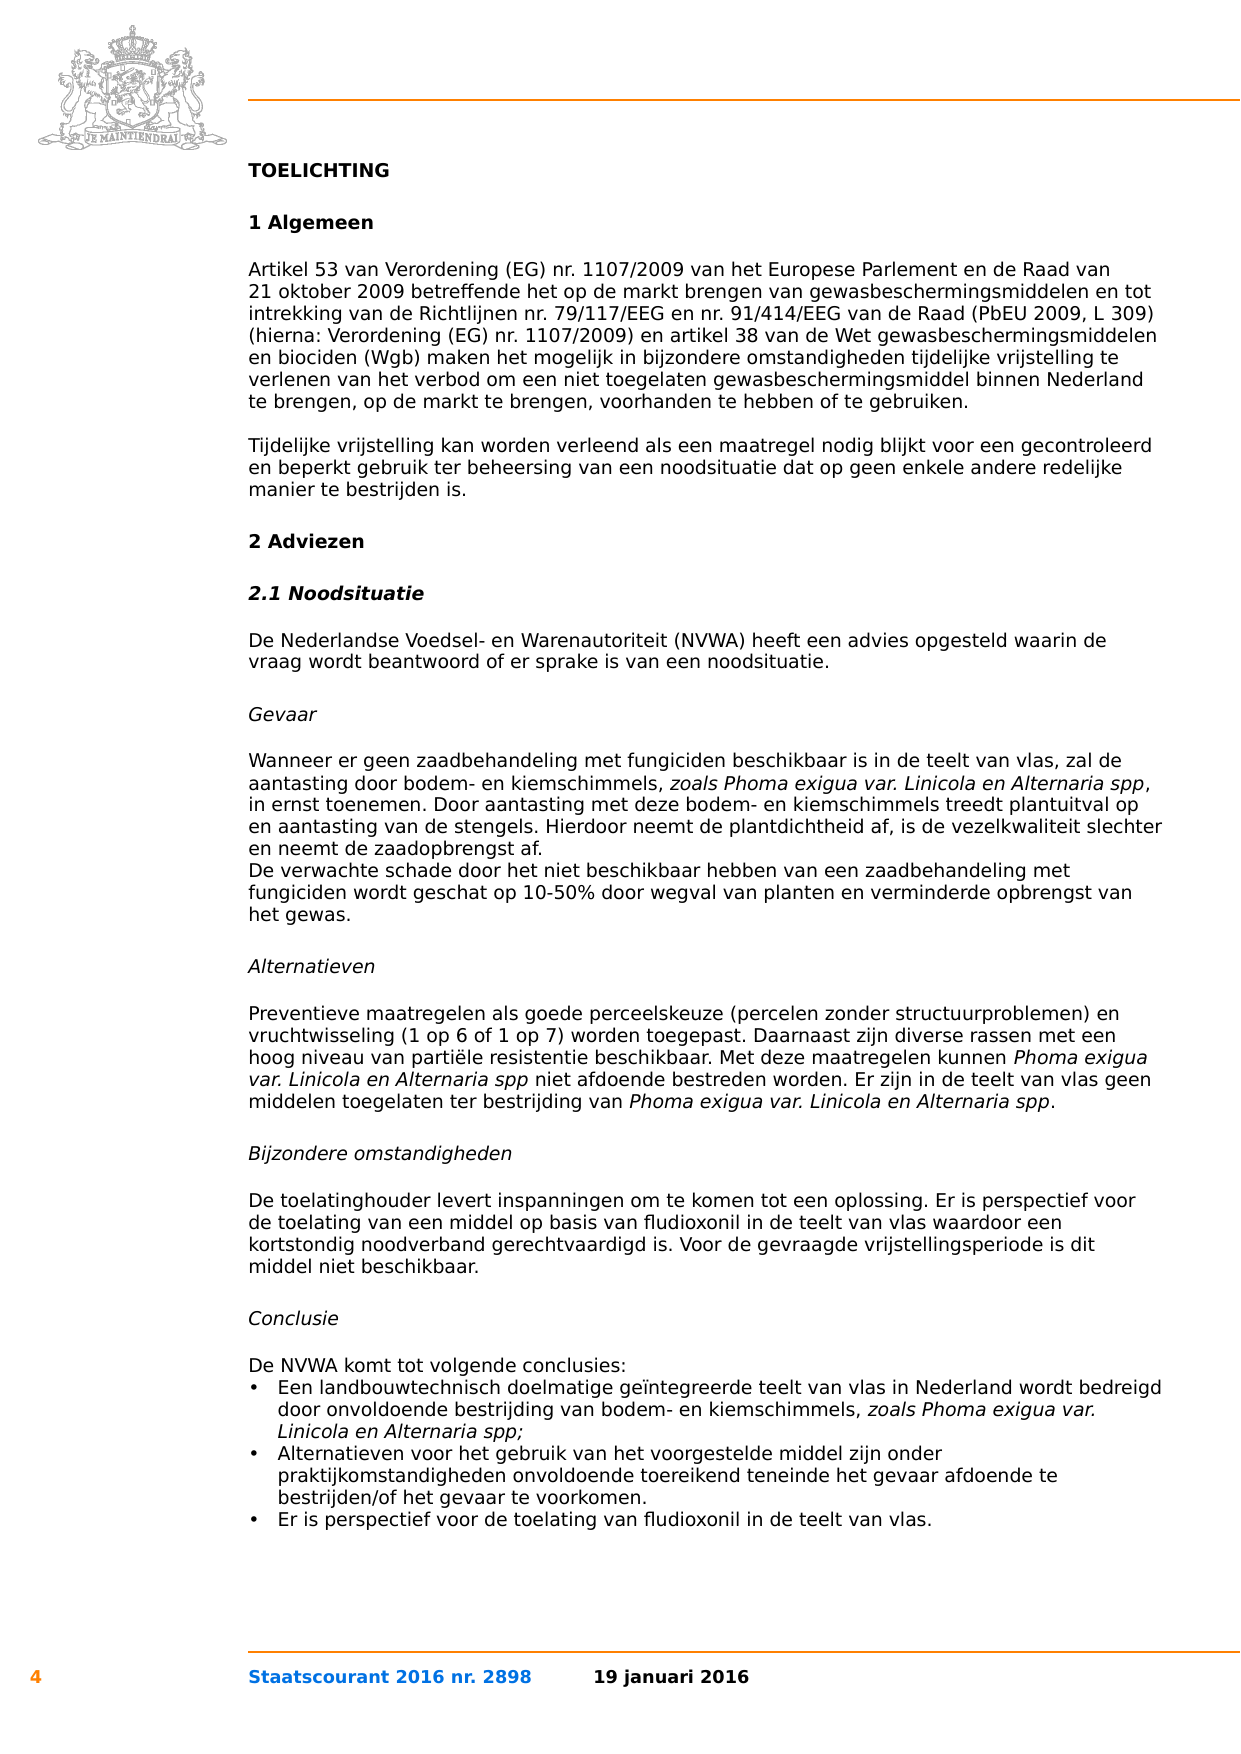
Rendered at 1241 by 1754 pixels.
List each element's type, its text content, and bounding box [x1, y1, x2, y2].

text • Een landbouwtechnisch doelmatige geïntegreerde teelt van vlas in Nederland wordt bedreigd door onvoldoende bestrijding van bodem- en kiemschimmels, zoals Phoma exigua var. Linicola en Alternaria spp; [248, 1377, 1163, 1443]
text • Alternatieven voor het gebruik van het voorgestelde middel zijn onder praktijkomstandigheden onvoldoende toereikend teneinde het gevaar afdoende te bestrijden/of het gevaar te voorkomen. [248, 1443, 1163, 1509]
subtitle TOELICHTING [248, 160, 1163, 182]
text Preventieve maatregelen als goede perceelskeuze (percelen zonder structuurproblemen) en vruchtwisseling (1 op 6 of 1 op 7) worden toegepast. Daarnaast zijn diverse rassen met een hoog niveau van partiële resistentie beschikbaar. Met deze maatregelen kunnen Phoma exigua var. Linicola en Alternaria spp niet afdoende bestreden worden. Er zijn in de teelt van vlas geen middelen toegelaten ter bestrijding van Phoma exigua var. Linicola en Alternaria spp. [248, 1003, 1163, 1113]
text De Nederlandse Voedsel- en Warenautoriteit (NVWA) heeft een advies opgesteld waarin de vraag wordt beantwoord of er sprake is van een noodsituatie. [248, 629, 1163, 673]
text • Er is perspectief voor de toelating van fludioxonil in de teelt van vlas. [248, 1509, 1163, 1531]
text Tijdelijke vrijstelling kan worden verleend als een maatregel nodig blijkt voor een gecontroleerd en beperkt gebruik ter beheersing van een noodsituatie dat op geen enkele andere redelijke manier te bestrijden is. [248, 434, 1163, 501]
text De NVWA komt tot volgende conclusies: [248, 1355, 1163, 1377]
subtitle Gevaar [248, 703, 1163, 725]
picture [38, 25, 227, 150]
text De verwachte schade door het niet beschikbaar hebben van een zaadbehandeling met fungiciden wordt geschat op 10-50% door wegval van planten en verminderde opbrengst van het gewas. [248, 860, 1163, 926]
text Artikel 53 van Verordening (EG) nr. 1107/2009 van het Europese Parlement en de Raad van 21 oktober 2009 betreffende het op de markt brengen van gewasbeschermingsmiddelen en tot intrekking van de Richtlijnen nr. 79/117/EEG en nr. 91/414/EEG van de Raad (PbEU 2009, L 309) (hierna: Verordening (EG) nr. 1107/2009) en artikel 38 van de Wet gewasbeschermingsmiddelen en biociden (Wgb) maken het mogelijk in bijzondere omstandigheden tijdelijke vrijstelling te verlenen van het verbod om een niet toegelaten gewasbeschermingsmiddel binnen Nederland te brengen, op de markt te brengen, voorhanden te hebben of te gebruiken. [248, 259, 1163, 413]
subtitle 1 Algemeen [248, 212, 1163, 234]
subtitle Conclusie [248, 1308, 1163, 1330]
subtitle Bijzondere omstandigheden [248, 1143, 1163, 1165]
text De toelatinghouder levert inspanningen om te komen tot een oplossing. Er is perspectief voor de toelating van een middel op basis van fludioxonil in de teelt van vlas waardoor een kortstondig noodverband gerechtvaardigd is. Voor de gevraagde vrijstellingsperiode is dit middel niet beschikbaar. [248, 1190, 1163, 1278]
text Wanneer er geen zaadbehandeling met fungiciden beschikbaar is in de teelt van vlas, zal de aantasting door bodem- en kiemschimmels, zoals Phoma exigua var. Linicola en Alternaria spp, in ernst toenemen. Door aantasting met deze bodem- en kiemschimmels treedt plantuitval op en aantasting van de stengels. Hierdoor neemt de plantdichtheid af, is de vezelkwaliteit slechter en neemt de zaadopbrengst af. [248, 750, 1163, 860]
subtitle 2.1 Noodsituatie [248, 582, 1163, 604]
subtitle 2 Adviezen [248, 531, 1163, 552]
subtitle Alternatieven [248, 956, 1163, 978]
